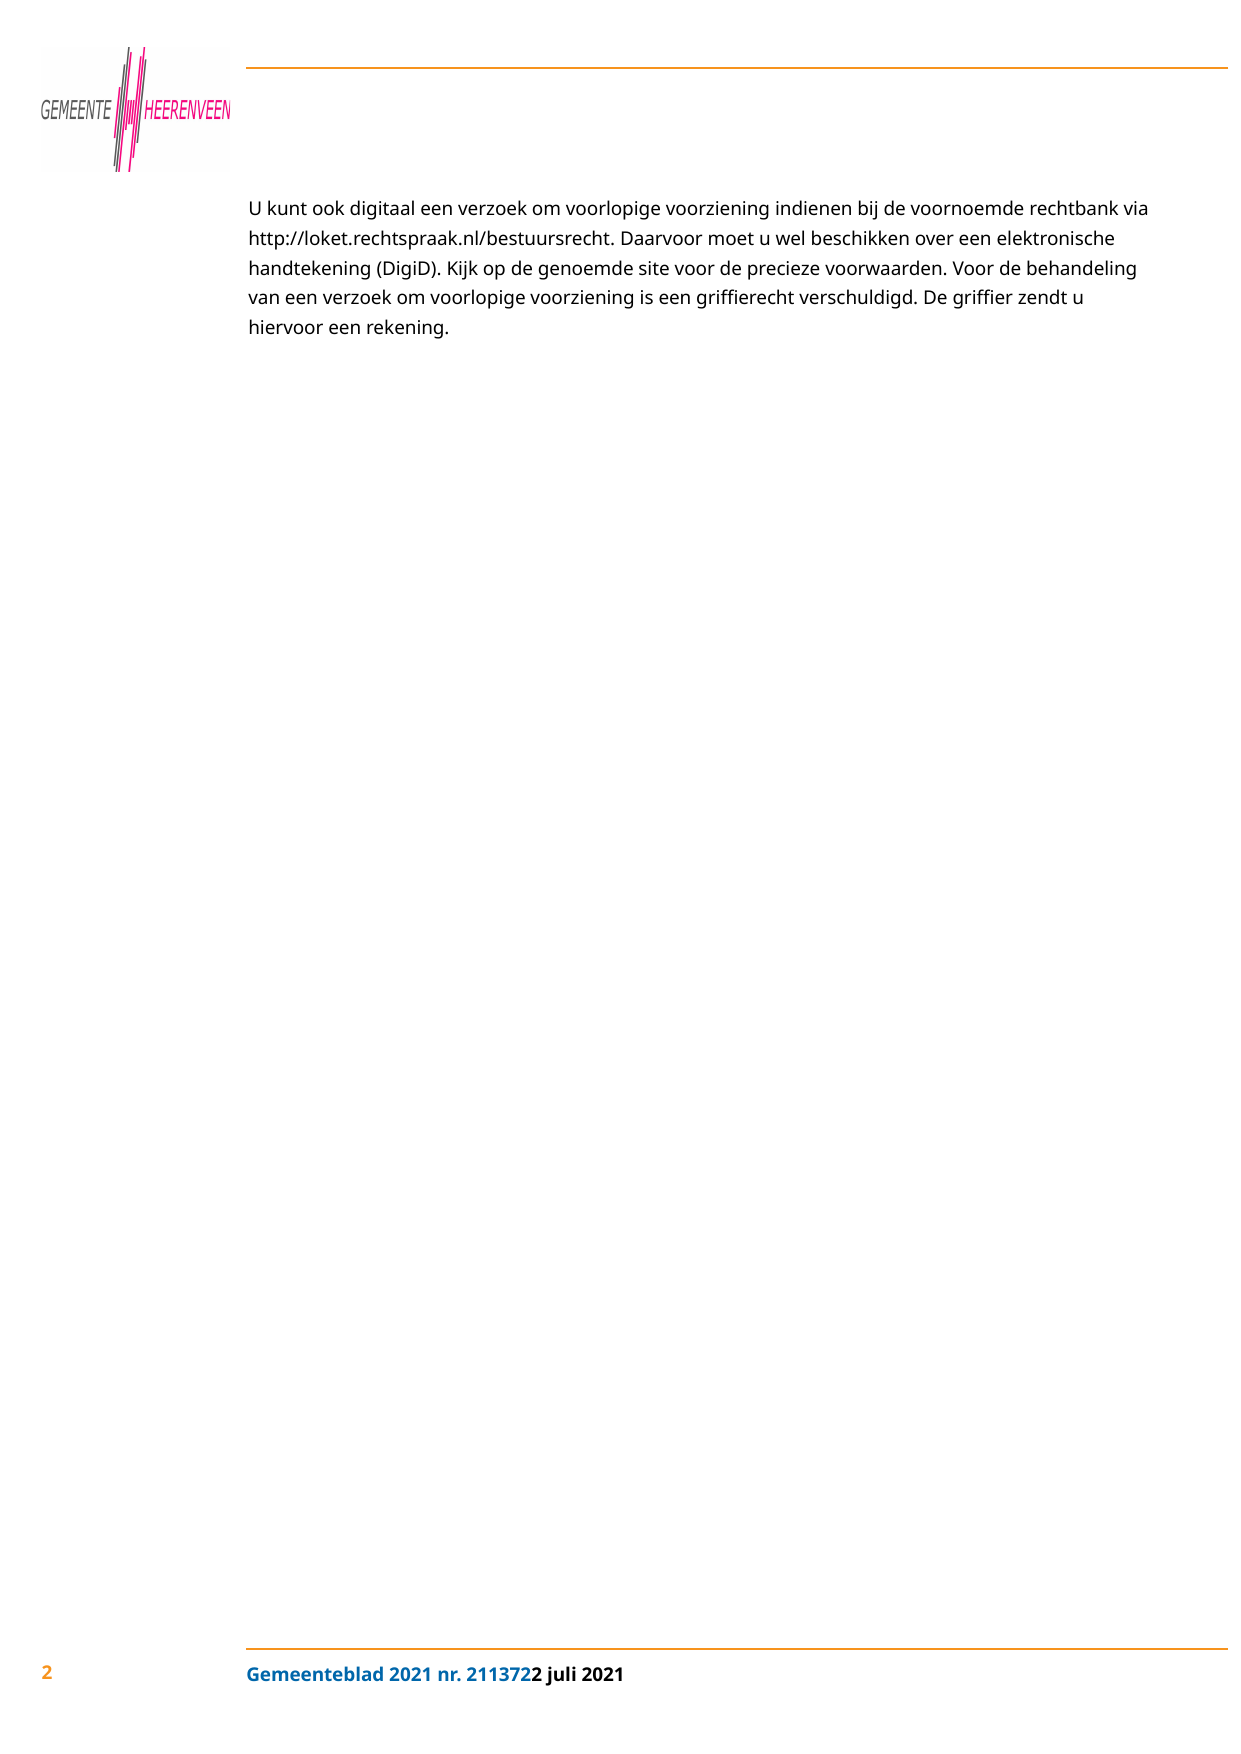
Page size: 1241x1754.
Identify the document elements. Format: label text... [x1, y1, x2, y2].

picture [41, 47, 231, 172]
text U kunt ook digitaal een verzoek om voorlopige voorziening indienen bij de voornoemde rechtbank via http://loket.rechtspraak.nl/bestuursrecht. Daarvoor moet u wel beschikken over een elektronische handtekening (DigiD). Kijk op de genoemde site voor de precieze voorwaarden. Voor de behandeling van een verzoek om voorlopige voorziening is een griffierecht verschuldigd. De griffier zendt u hiervoor een rekening. [248, 196, 1152, 340]
